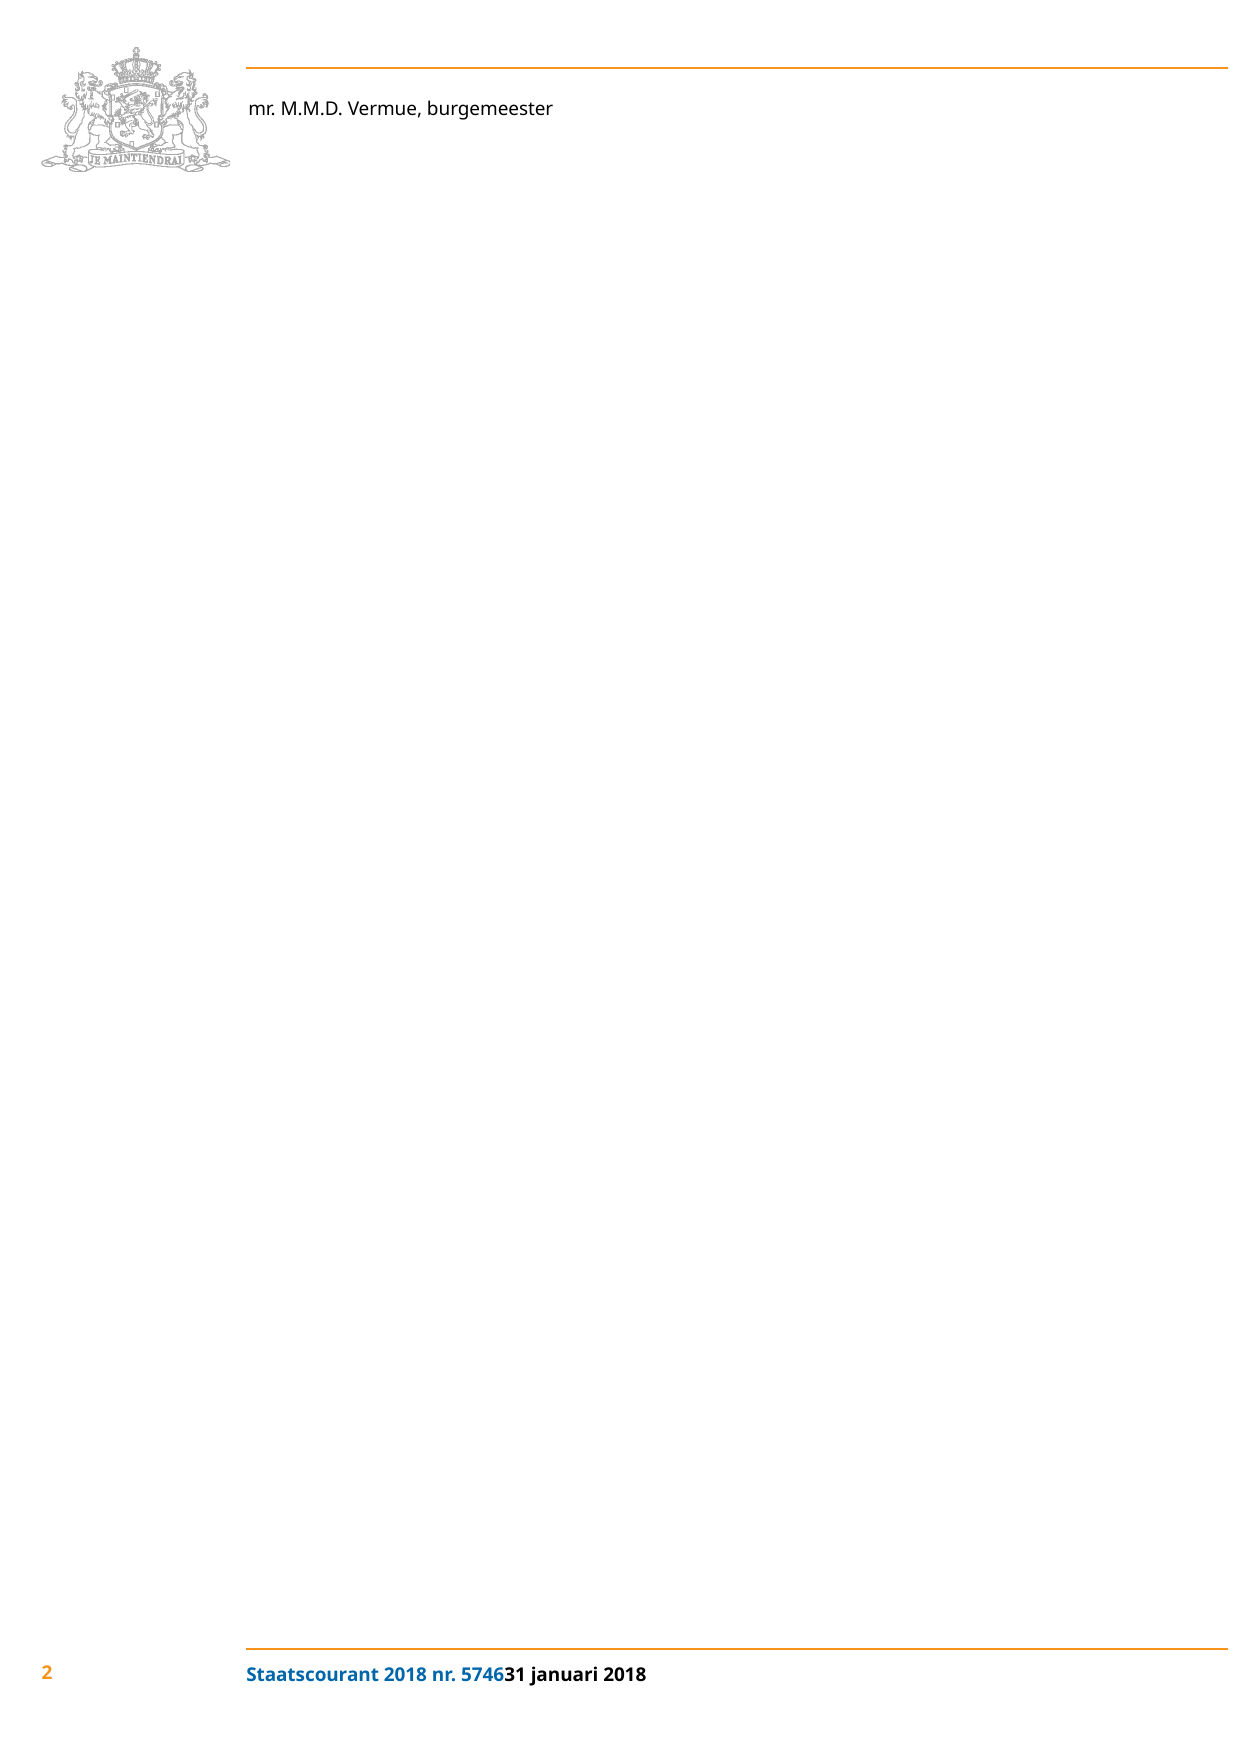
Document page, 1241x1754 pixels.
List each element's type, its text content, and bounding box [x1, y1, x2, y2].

picture [41, 47, 231, 172]
text mr. M.M.D. Vermue, burgemeester [248, 95, 1152, 121]
